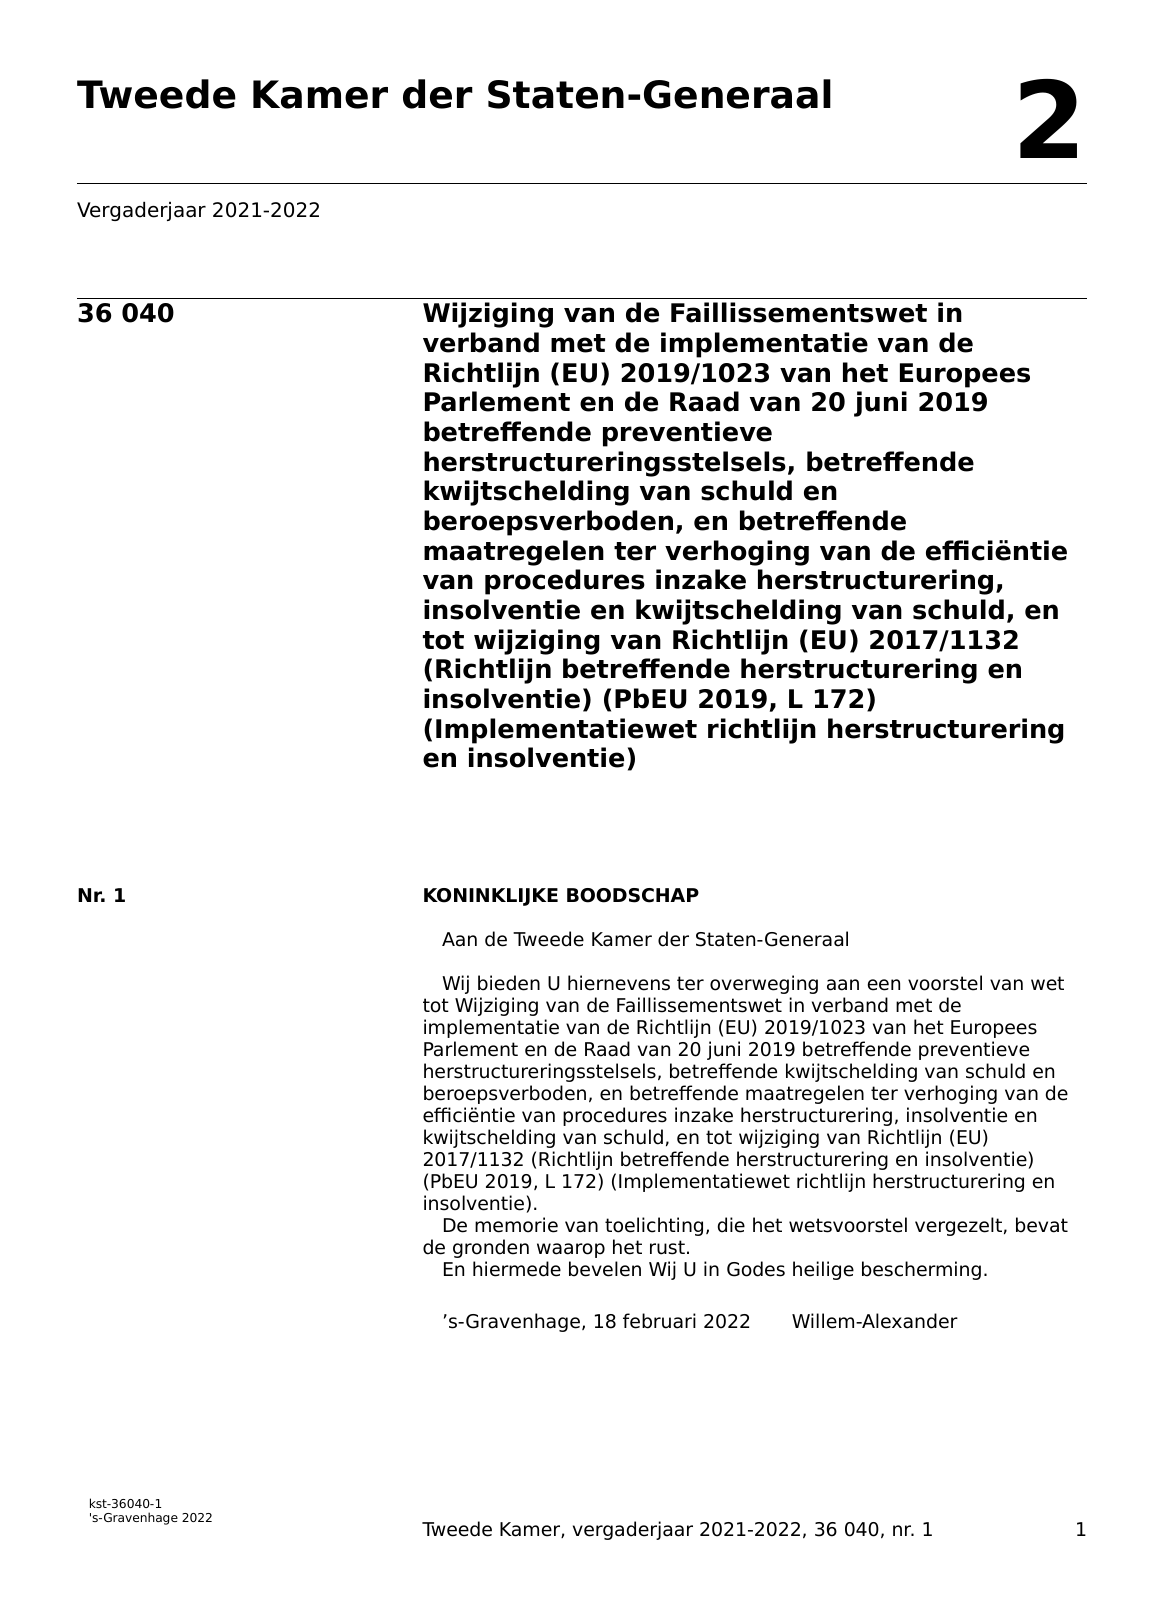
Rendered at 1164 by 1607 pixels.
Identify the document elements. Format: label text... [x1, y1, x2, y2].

text 's-Gravenhage 2022 [88, 1511, 323, 1525]
text En hiermede bevelen Wij U in Godes heilige bescherming. [422, 1259, 1087, 1281]
text De memorie van toelichting, die het wetsvoorstel vergezelt, bevat de gronden waarop het rust. [422, 1215, 1087, 1259]
text ’s-Gravenhage, 18 februari 2022 Willem-Alexander [422, 1311, 1087, 1333]
table_cell Vergaderjaar 2021-2022 [77, 184, 1087, 298]
table_header 2 [886, 59, 1087, 183]
subtitle Nr. 1 KONINKLIJKE BOODSCHAP [77, 885, 1087, 907]
subtitle 36 040 Wijziging van de Faillissementswet in verband met de implementatie van de Richtlijn (EU) 2019/1023 van het Europees Parlement en de Raad van 20 juni 2019 betreffende preventieve herstructureringsstelsels, betreffende kwijtschelding van schuld en beroepsverboden, en betreffende maatregelen ter verhoging van de efficiëntie van procedures inzake herstructurering, insolventie en kwijtschelding van schuld, en tot wijziging van Richtlijn (EU) 2017/1132 (Richtlijn betreffende herstructurering en insolventie) (PbEU 2019, L 172) (Implementatiewet richtlijn herstructurering en insolventie) [77, 299, 1087, 774]
text Wij bieden U hiernevens ter overweging aan een voorstel van wet tot Wijziging van de Faillissementswet in verband met de implementatie van de Richtlijn (EU) 2019/1023 van het Europees Parlement en de Raad van 20 juni 2019 betreffende preventieve herstructureringsstelsels, betreffende kwijtschelding van schuld en beroepsverboden, en betreffende maatregelen ter verhoging van de efficiëntie van procedures inzake herstructurering, insolventie en kwijtschelding van schuld, en tot wijziging van Richtlijn (EU) 2017/1132 (Richtlijn betreffende herstructurering en insolventie) (PbEU 2019, L 172) (Implementatiewet richtlijn herstructurering en insolventie). [422, 973, 1087, 1215]
text Aan de Tweede Kamer der Staten-Generaal [422, 929, 1087, 951]
table_header Tweede Kamer der Staten-Generaal [77, 59, 886, 183]
text kst-36040-1 [88, 1497, 323, 1511]
